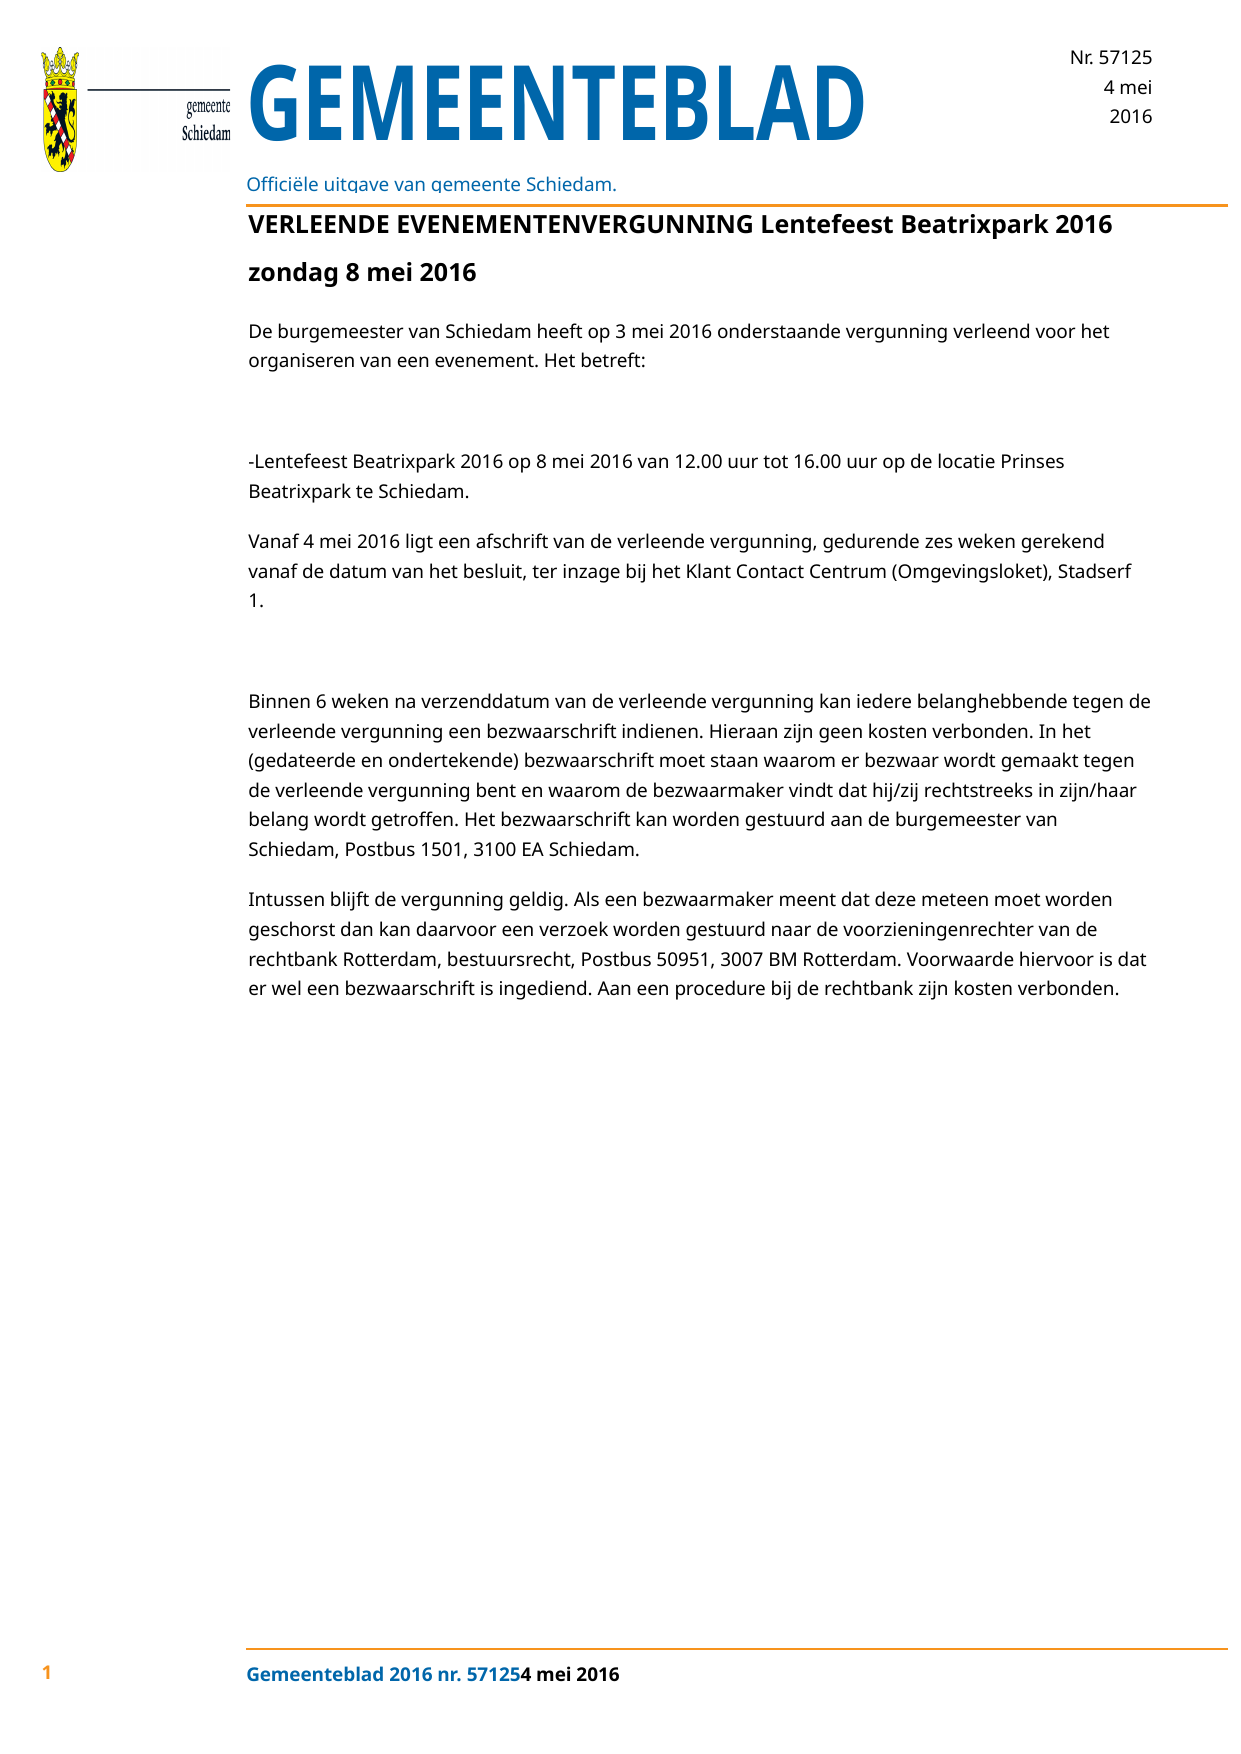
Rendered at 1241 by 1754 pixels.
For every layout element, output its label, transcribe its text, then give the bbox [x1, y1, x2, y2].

text Intussen blijft de vergunning geldig. Als een bezwaarmaker meent dat deze meteen moet worden geschorst dan kan daarvoor een verzoek worden gestuurd naar de voorzieningenrechter van de rechtbank Rotterdam, bestuursrecht, Postbus 50951, 3007 BM Rotterdam. Voorwaarde hiervoor is dat er wel een bezwaarschrift is ingediend. Aan een procedure bij de rechtbank zijn kosten verbonden. [248, 887, 1152, 1001]
text VERLEENDE EVENEMENTENVERGUNNING Lentefeest Beatrixpark 2016 zondag 8 mei 2016 [248, 207, 1152, 288]
text De burgemeester van Schiedam heeft op 3 mei 2016 onderstaande vergunning verleend voor het organiseren van een evenement. Het betreft: [248, 318, 1152, 373]
text Vanaf 4 mei 2016 ligt een afschrift van de verleende vergunning, gedurende zes weken gerekend vanaf de datum van het besluit, ter inzage bij het Klant Contact Centrum (Omgevingsloket), Stadserf 1. [248, 528, 1152, 613]
text Binnen 6 weken na verzenddatum van de verleende vergunning kan iedere belanghebbende tegen de verleende vergunning een bezwaarschrift indienen. Hieraan zijn geen kosten verbonden. In het (gedateerde en ondertekende) bezwaarschrift moet staan waarom er bezwaar wordt gemaakt tegen de verleende vergunning bent en waarom de bezwaarmaker vindt dat hij/zij rechtstreeks in zijn/haar belang wordt getroffen. Het bezwaarschrift kan worden gestuurd aan de burgemeester van Schiedam, Postbus 1501, 3100 EA Schiedam. [248, 688, 1152, 862]
text -Lentefeest Beatrixpark 2016 op 8 mei 2016 van 12.00 uur tot 16.00 uur op de locatie Prinses Beatrixpark te Schiedam. [248, 448, 1152, 504]
picture [41, 47, 231, 172]
